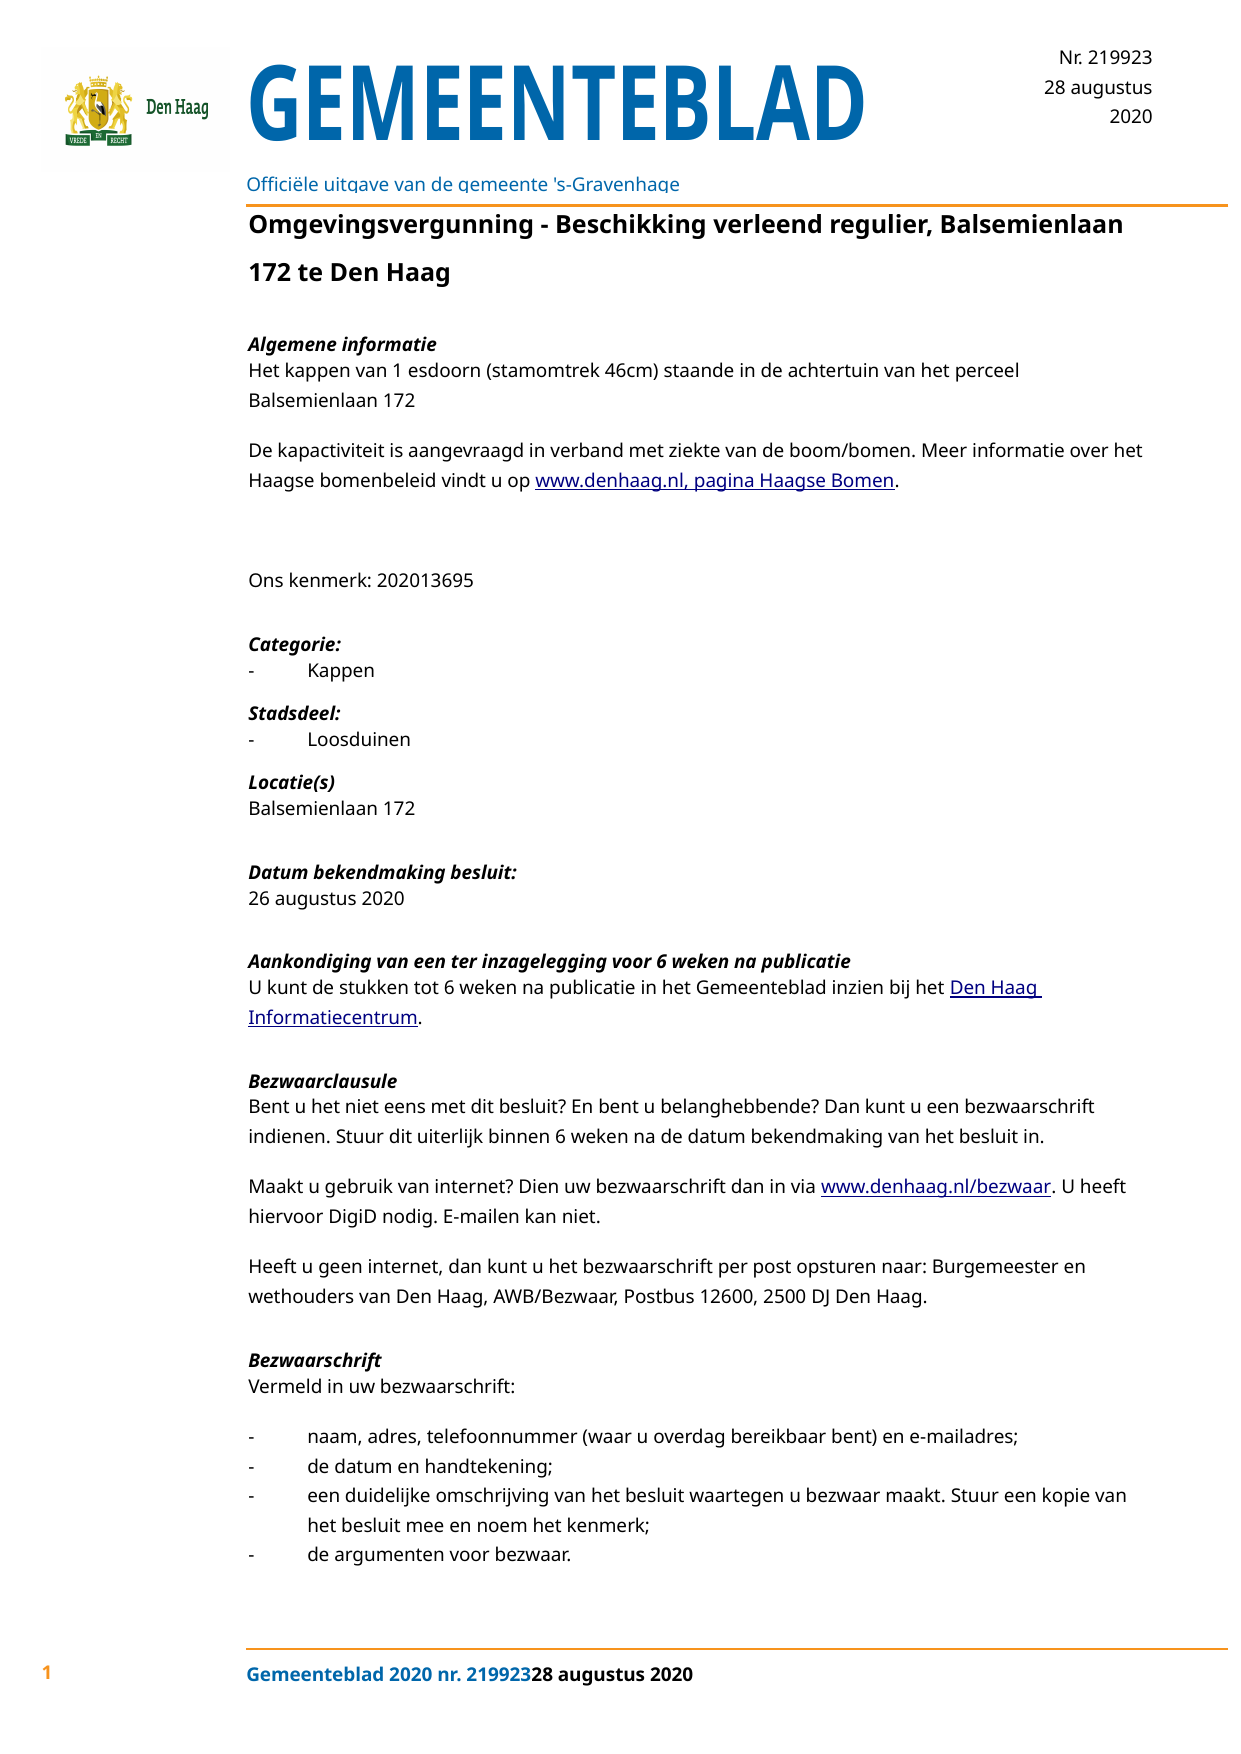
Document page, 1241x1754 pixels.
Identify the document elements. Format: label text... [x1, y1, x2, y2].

text Omgevingsvergunning - Beschikking verleend regulier, Balsemienlaan 172 te Den Haag [248, 207, 1152, 288]
text Ons kenmerk: 202013695 [248, 568, 1152, 593]
text Bezwaarschrift [248, 1347, 1152, 1373]
text Datum bekendmaking besluit: [248, 859, 1152, 885]
text 26 augustus 2020 [248, 885, 1152, 910]
list de argumenten voor bezwaar. [248, 1542, 1152, 1567]
text Algemene informatie [248, 331, 1152, 357]
text Bezwaarclausule [248, 1068, 1152, 1094]
list een duidelijke omschrijving van het besluit waartegen u bezwaar maakt. Stuur een kopie van het besluit mee en noem het kenmerk; [248, 1482, 1152, 1538]
list de datum en handtekening; [248, 1453, 1152, 1479]
text Maakt u gebruik van internet? Dien uw bezwaarschrift dan in via www.denhaag.nl/bezwaar. U heeft hiervoor DigiD nodig. E-mailen kan niet. [248, 1174, 1152, 1229]
text Vermeld in uw bezwaarschrift: [248, 1373, 1152, 1399]
text Aankondiging van een ter inzagelegging voor 6 weken na publicatie [248, 949, 1152, 974]
text U kunt de stukken tot 6 weken na publicatie in het Gemeenteblad inzien bij het Den Haag Informatiecentrum. [248, 974, 1152, 1030]
text Het kappen van 1 esdoorn (stamomtrek 46cm) staande in de achtertuin van het perceel Balsemienlaan 172 [248, 357, 1152, 412]
text Bent u het niet eens met dit besluit? En bent u belanghebbende? Dan kunt u een bezwaarschrift indienen. Stuur dit uiterlijk binnen 6 weken na de datum bekendmaking van het besluit in. [248, 1094, 1152, 1149]
list naam, adres, telefoonnummer (waar u overdag bereikbaar bent) en e-mailadres; [248, 1423, 1152, 1449]
list Loosduinen [248, 726, 1152, 752]
list Kappen [248, 657, 1152, 683]
text Locatie(s) [248, 769, 1152, 795]
text Balsemienlaan 172 [248, 795, 1152, 821]
text De kapactiviteit is aangevraagd in verband met ziekte van de boom/bomen. Meer informatie over het Haagse bomenbeleid vindt u op www.denhaag.nl, pagina Haagse Bomen. [248, 437, 1152, 492]
picture [41, 47, 231, 172]
text Stadsdeel: [248, 700, 1152, 726]
text Heeft u geen internet, dan kunt u het bezwaarschrift per post opsturen naar: Burgemeester en wethouders van Den Haag, AWB/Bezwaar, Postbus 12600, 2500 DJ Den Haag. [248, 1254, 1152, 1309]
text Categorie: [248, 632, 1152, 657]
